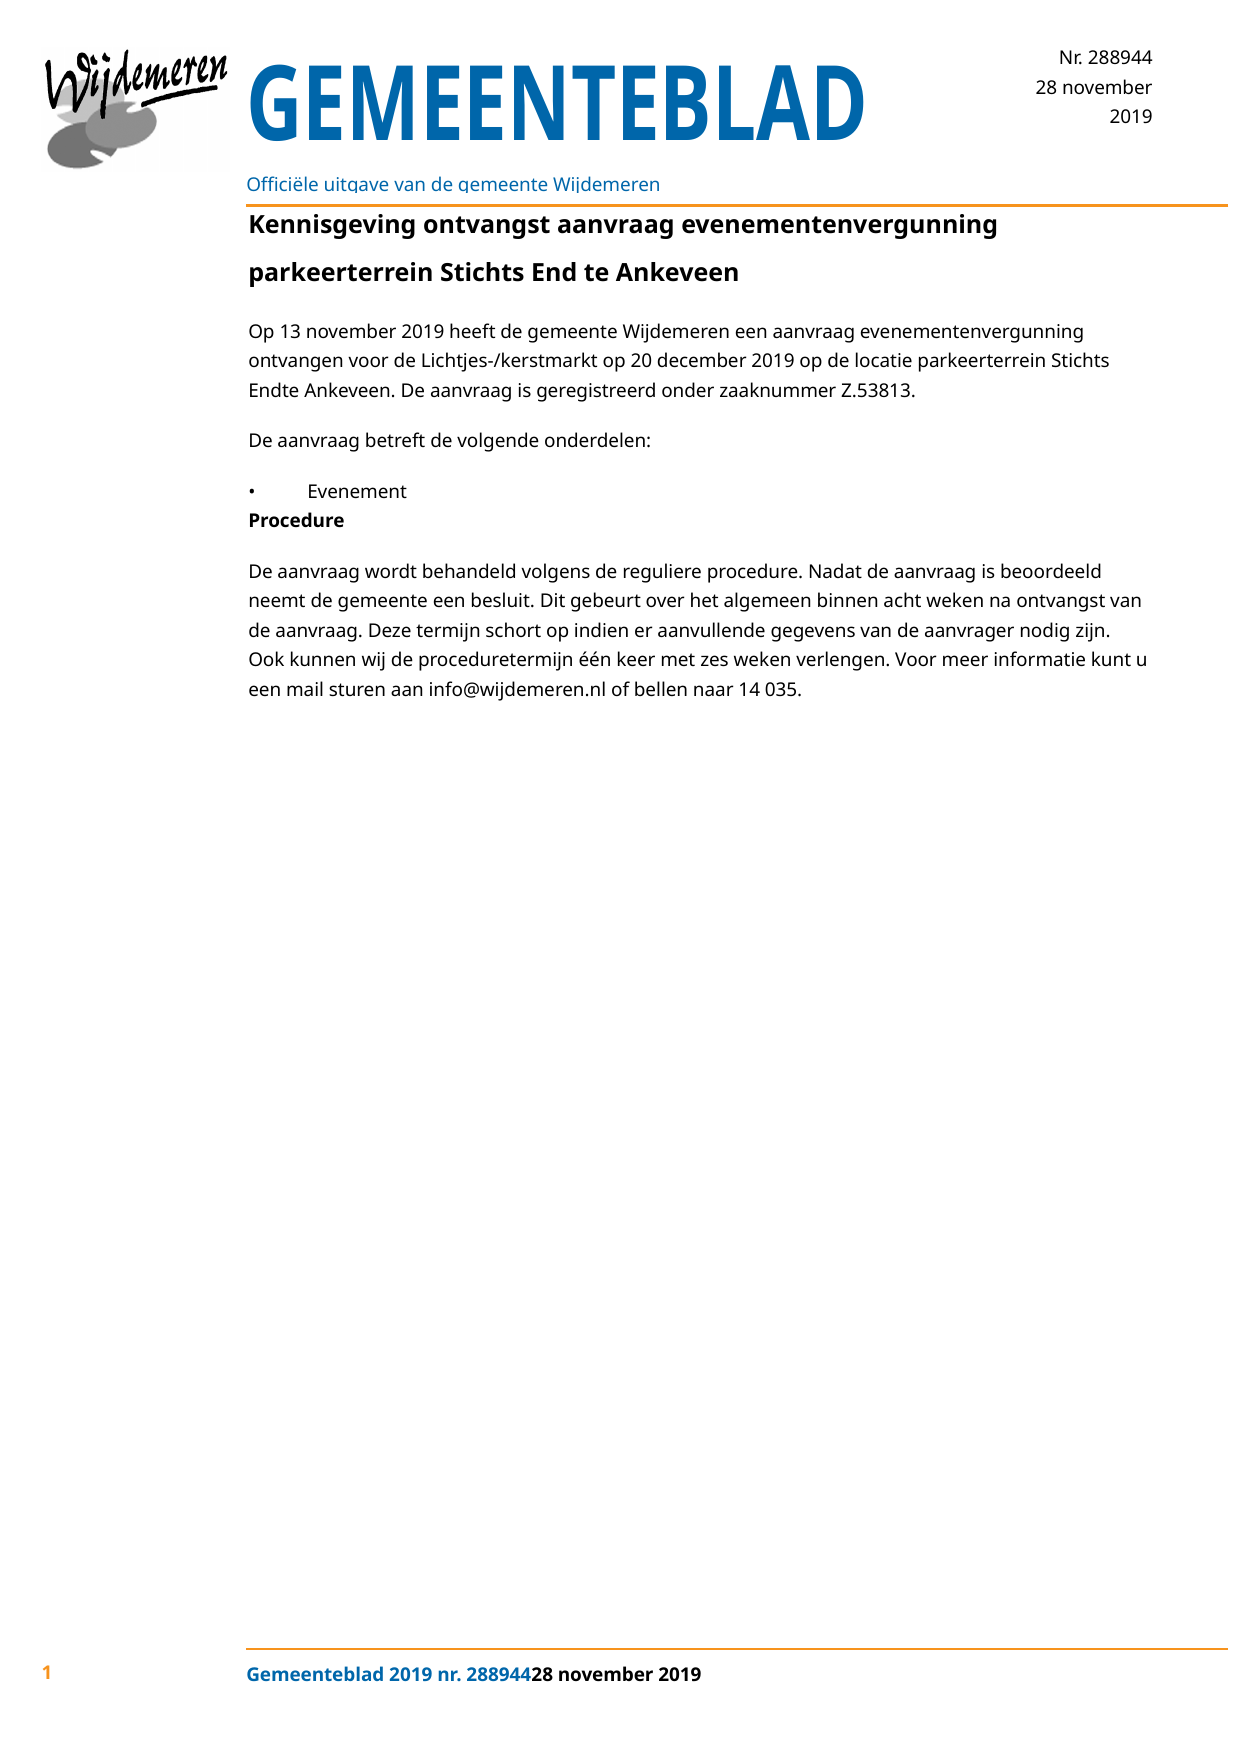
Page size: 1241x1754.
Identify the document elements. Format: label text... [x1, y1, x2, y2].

list Evenement [248, 478, 1152, 504]
text Kennisgeving ontvangst aanvraag evenementenvergunning parkeerterrein Stichts End te Ankeveen [248, 207, 1152, 288]
picture [41, 47, 231, 172]
text Procedure [248, 507, 1152, 533]
text Op 13 november 2019 heeft de gemeente Wijdemeren een aanvraag evenementenvergunning ontvangen voor de Lichtjes-/kerstmarkt op 20 december 2019 op de locatie parkeerterrein Stichts Endte Ankeveen. De aanvraag is geregistreerd onder zaaknummer Z.53813. [248, 318, 1152, 403]
text De aanvraag betreft de volgende onderdelen: [248, 427, 1152, 453]
text De aanvraag wordt behandeld volgens de reguliere procedure. Nadat de aanvraag is beoordeeld neemt de gemeente een besluit. Dit gebeurt over het algemeen binnen acht weken na ontvangst van de aanvraag. Deze termijn schort op indien er aanvullende gegevens van de aanvrager nodig zijn. Ook kunnen wij de proceduretermijn één keer met zes weken verlengen. Voor meer informatie kunt u een mail sturen aan info@wijdemeren.nl of bellen naar 14 035. [248, 558, 1152, 702]
